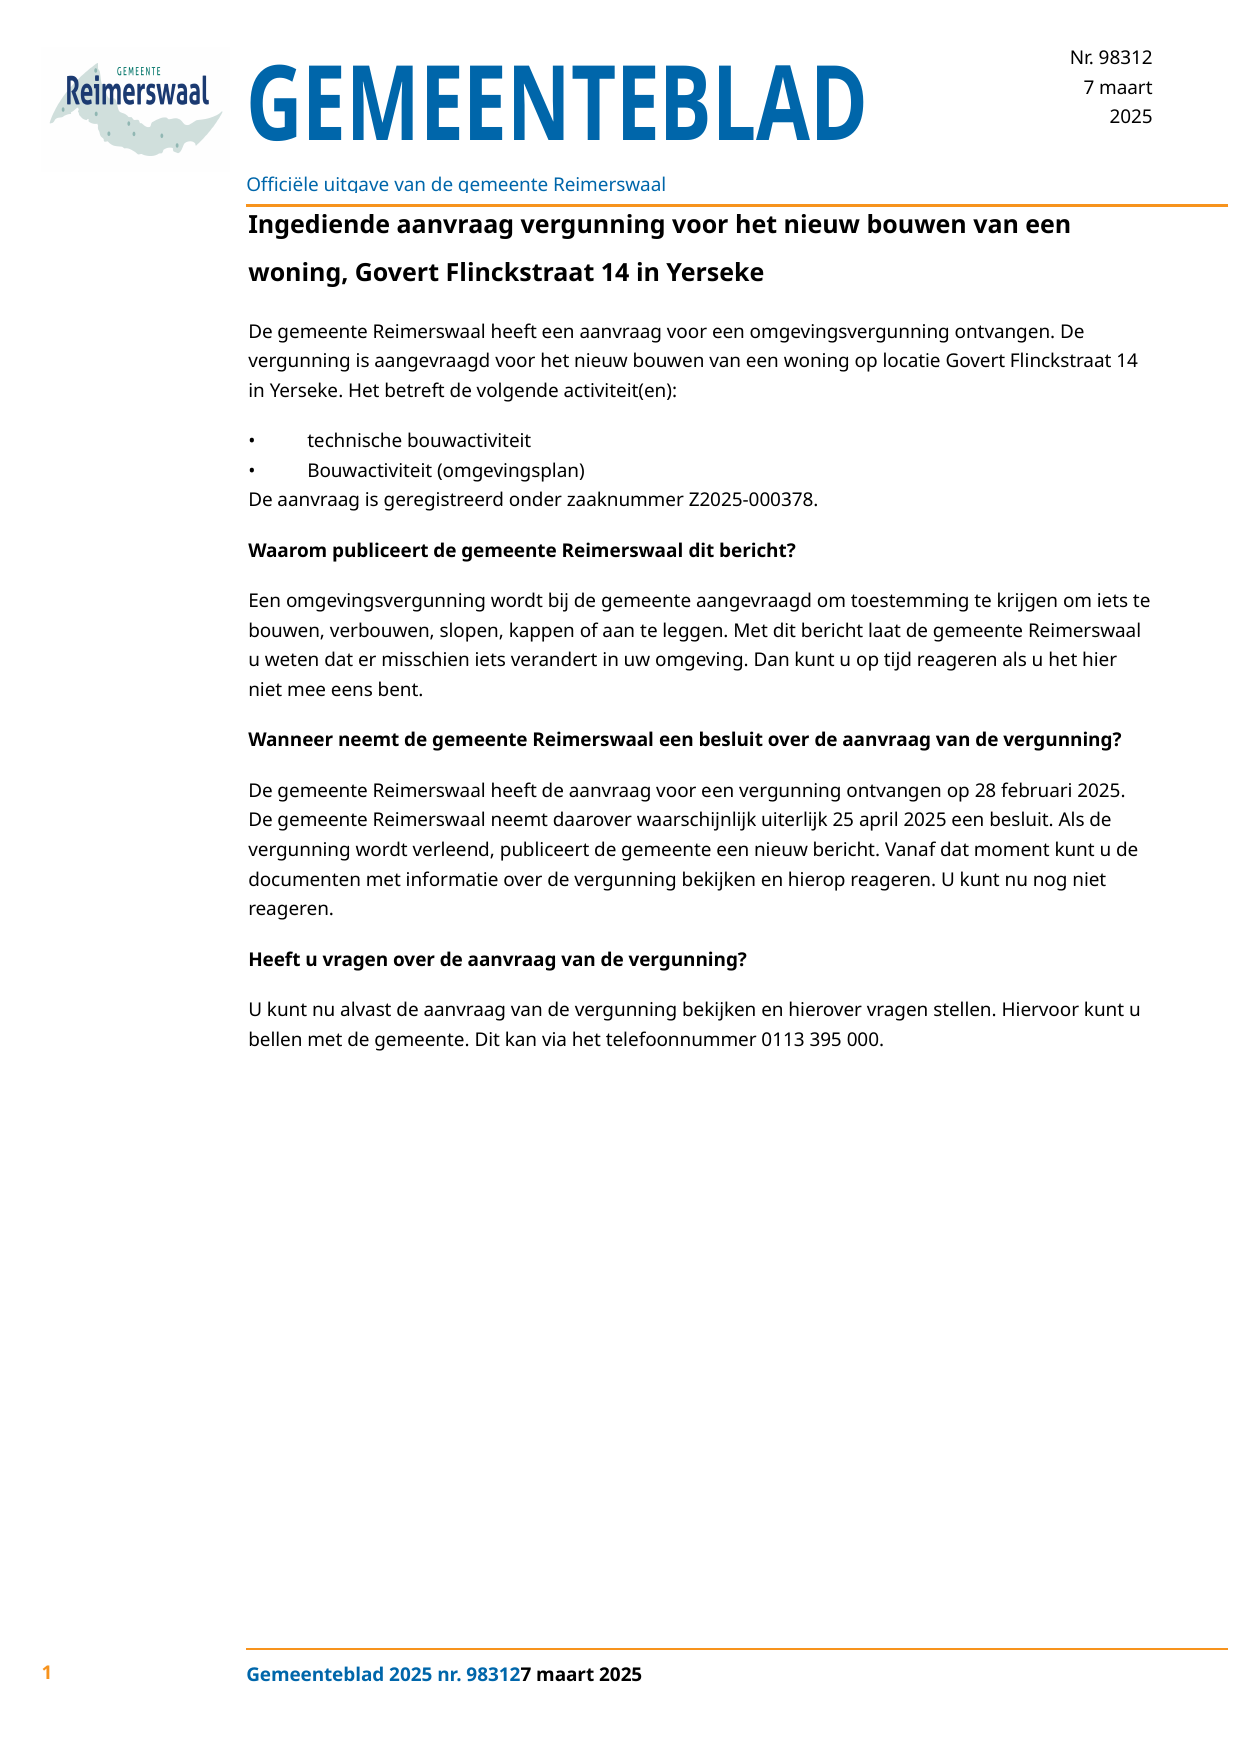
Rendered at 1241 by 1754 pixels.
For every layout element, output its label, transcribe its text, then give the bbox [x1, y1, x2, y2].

text U kunt nu alvast de aanvraag van de vergunning bekijken en hierover vragen stellen. Hiervoor kunt u bellen met de gemeente. Dit kan via het telefoonnummer 0113 395 000. [248, 996, 1152, 1052]
text Ingediende aanvraag vergunning voor het nieuw bouwen van een woning, Govert Flinckstraat 14 in Yerseke [248, 207, 1152, 288]
text De aanvraag is geregistreerd onder zaaknummer Z2025-000378. [248, 487, 1152, 512]
text Waarom publiceert de gemeente Reimerswaal dit bericht? [248, 537, 1152, 563]
text Wanneer neemt de gemeente Reimerswaal een besluit over de aanvraag van de vergunning? [248, 727, 1152, 752]
picture [41, 47, 231, 172]
text Heeft u vragen over de aanvraag van de vergunning? [248, 946, 1152, 972]
text De gemeente Reimerswaal heeft een aanvraag voor een omgevingsvergunning ontvangen. De vergunning is aangevraagd voor het nieuw bouwen van een woning op locatie Govert Flinckstraat 14 in Yerseke. Het betreft de volgende activiteit(en): [248, 318, 1152, 403]
list Bouwactiviteit (omgevingsplan) [248, 457, 1152, 483]
text De gemeente Reimerswaal heeft de aanvraag voor een vergunning ontvangen op 28 februari 2025. De gemeente Reimerswaal neemt daarover waarschijnlijk uiterlijk 25 april 2025 een besluit. Als de vergunning wordt verleend, publiceert de gemeente een nieuw bericht. Vanaf dat moment kunt u de documenten met informatie over de vergunning bekijken en hierop reageren. U kunt nu nog niet reageren. [248, 777, 1152, 921]
list technische bouwactiviteit [248, 427, 1152, 453]
text Een omgevingsvergunning wordt bij de gemeente aangevraagd om toestemming te krijgen om iets te bouwen, verbouwen, slopen, kappen of aan te leggen. Met dit bericht laat de gemeente Reimerswaal u weten dat er misschien iets verandert in uw omgeving. Dan kunt u op tijd reageren als u het hier niet mee eens bent. [248, 587, 1152, 702]
